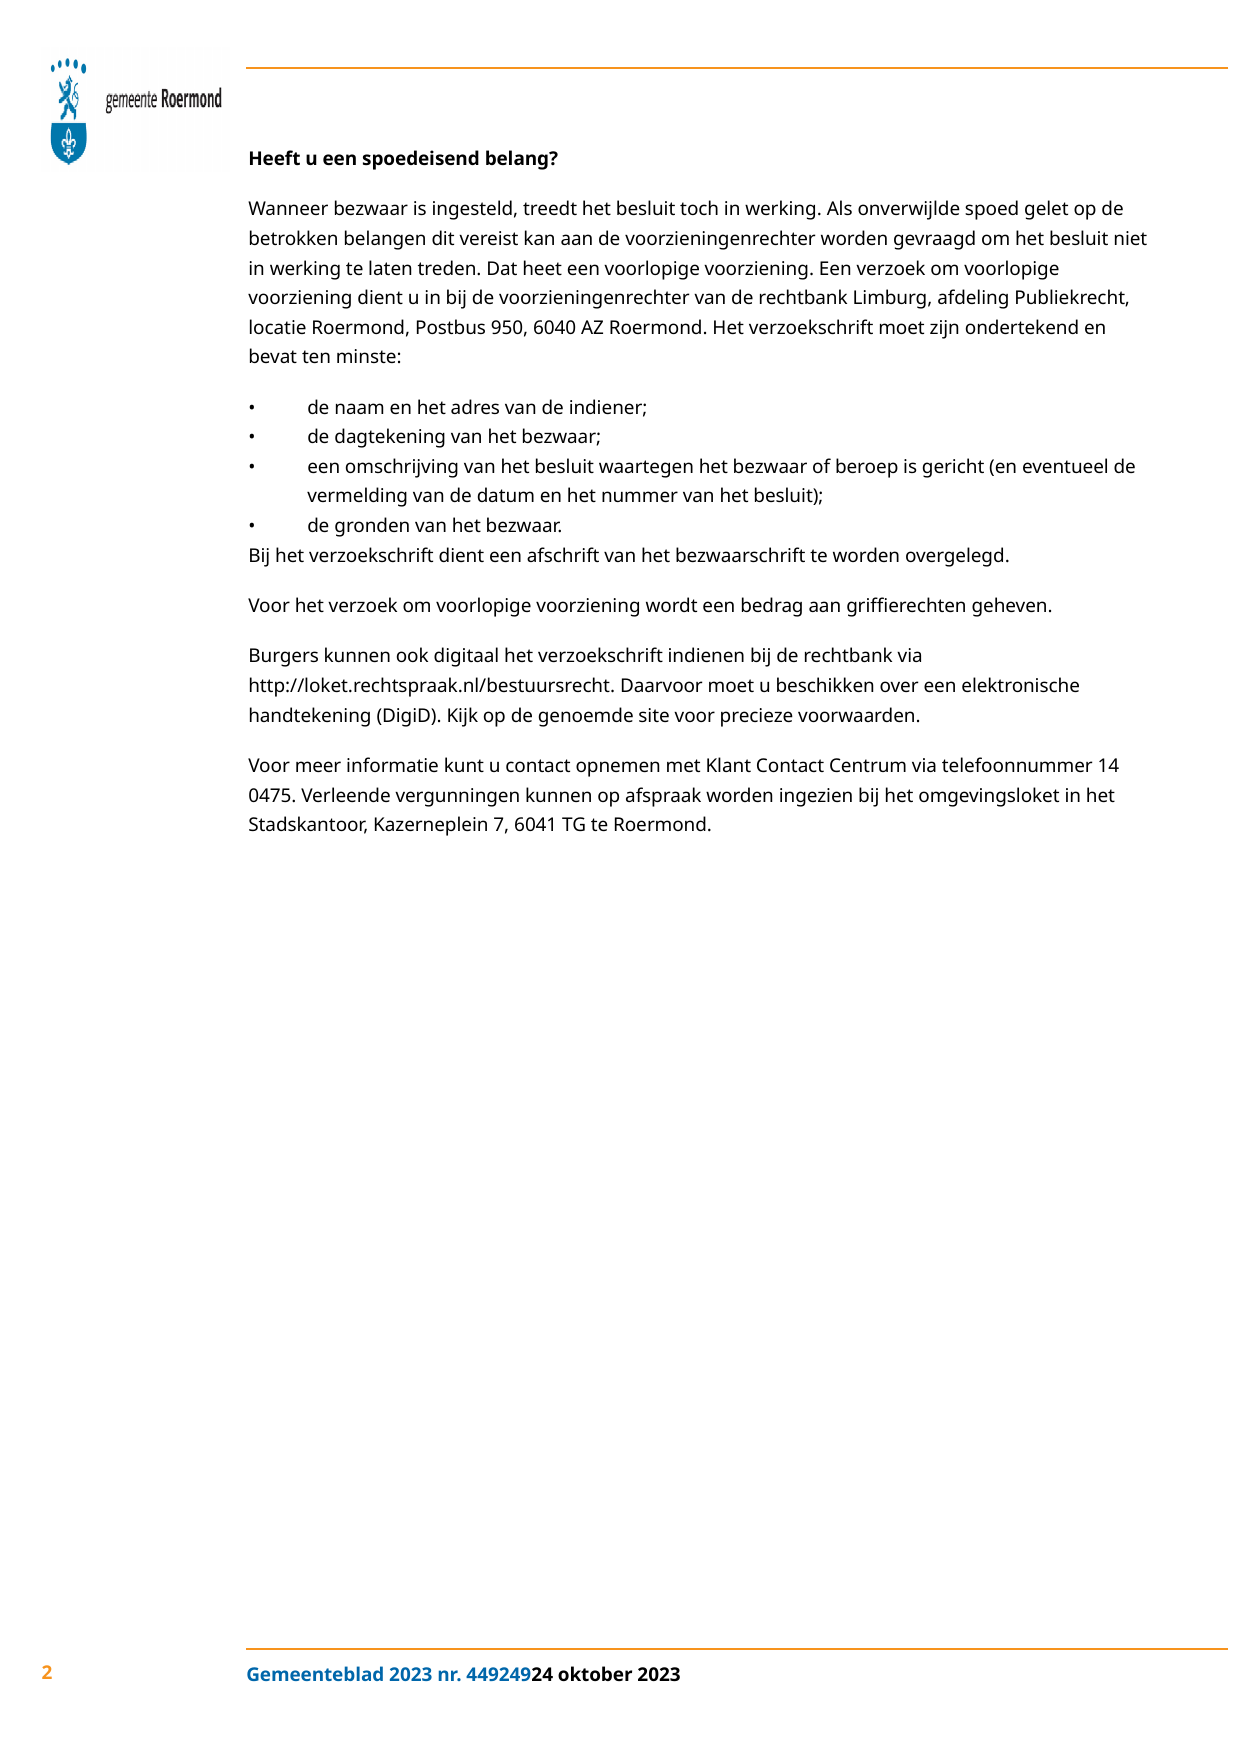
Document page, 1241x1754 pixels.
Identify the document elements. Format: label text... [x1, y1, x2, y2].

list de dagtekening van het bezwaar; [248, 423, 1152, 449]
list de naam en het adres van de indiener; [248, 394, 1152, 420]
text Wanneer bezwaar is ingesteld, treedt het besluit toch in werking. Als onverwijlde spoed gelet op de betrokken belangen dit vereist kan aan de voorzieningenrechter worden gevraagd om het besluit niet in werking te laten treden. Dat heet een voorlopige voorziening. Een verzoek om voorlopige voorziening dient u in bij de voorzieningenrechter van de rechtbank Limburg, afdeling Publiekrecht, locatie Roermond, Postbus 950, 6040 AZ Roermond. Het verzoekschrift moet zijn ondertekend en bevat ten minste: [248, 196, 1152, 369]
text Voor meer informatie kunt u contact opnemen met Klant Contact Centrum via telefoonnummer 14 0475. Verleende vergunningen kunnen op afspraak worden ingezien bij het omgevingsloket in het Stadskantoor, Kazerneplein 7, 6041 TG te Roermond. [248, 752, 1152, 837]
text Heeft u een spoedeisend belang? [248, 145, 1152, 171]
text Voor het verzoek om voorlopige voorziening wordt een bedrag aan griffierechten geheven. [248, 592, 1152, 618]
list een omschrijving van het besluit waartegen het bezwaar of beroep is gericht (en eventueel de vermelding van de datum en het nummer van het besluit); [248, 453, 1152, 508]
text Bij het verzoekschrift dient een afschrift van het bezwaarschrift te worden overgelegd. [248, 542, 1152, 568]
text Burgers kunnen ook digitaal het verzoekschrift indienen bij de rechtbank via http://loket.rechtspraak.nl/bestuursrecht. Daarvoor moet u beschikken over een elektronische handtekening (DigiD). Kijk op de genoemde site voor precieze voorwaarden. [248, 643, 1152, 728]
list de gronden van het bezwaar. [248, 512, 1152, 538]
picture [41, 47, 231, 172]
